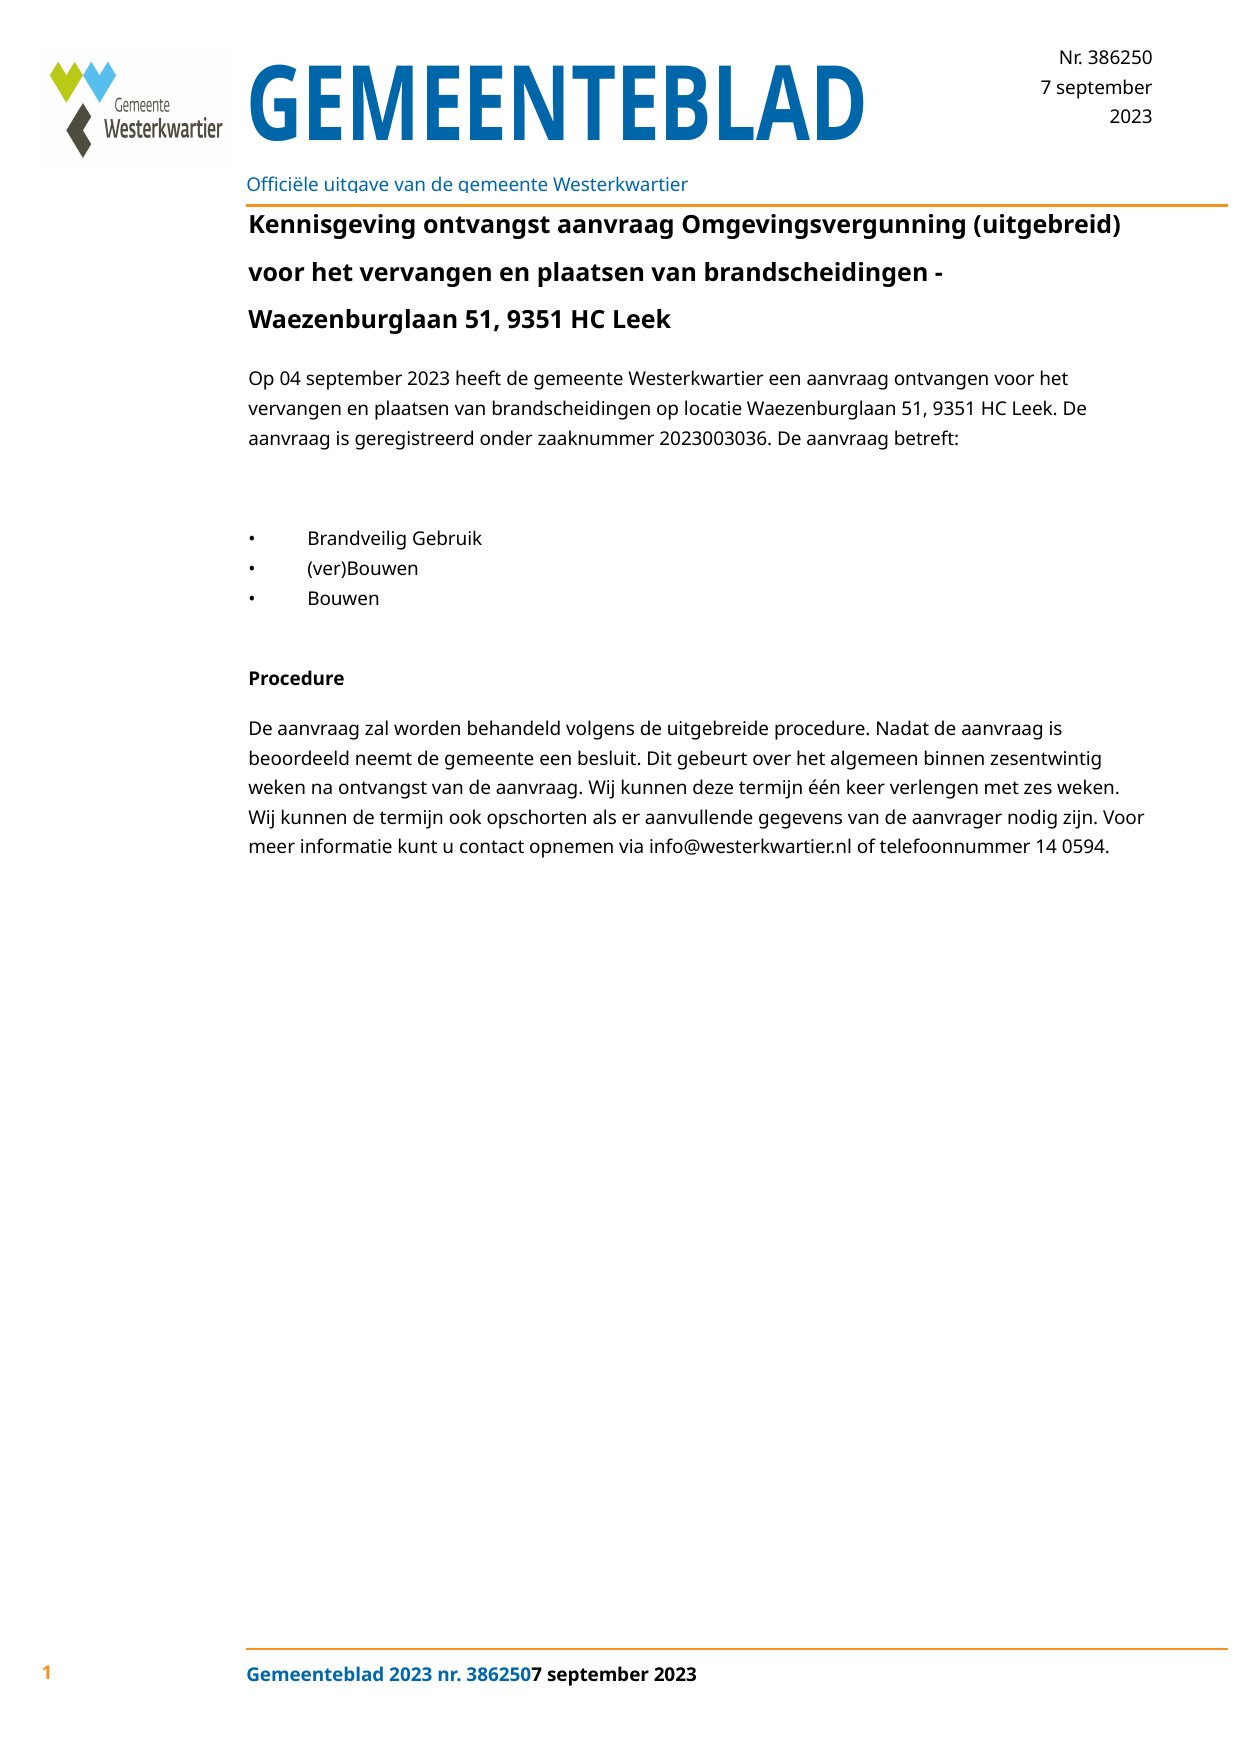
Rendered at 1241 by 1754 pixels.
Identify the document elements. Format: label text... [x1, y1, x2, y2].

text Kennisgeving ontvangst aanvraag Omgevingsvergunning (uitgebreid) voor het vervangen en plaatsen van brandscheidingen - Waezenburglaan 51, 9351 HC Leek [248, 207, 1152, 336]
text Op 04 september 2023 heeft de gemeente Westerkwartier een aanvraag ontvangen voor het vervangen en plaatsen van brandscheidingen op locatie Waezenburglaan 51, 9351 HC Leek. De aanvraag is geregistreerd onder zaaknummer 2023003036. De aanvraag betreft: [248, 366, 1152, 450]
picture [41, 47, 231, 172]
list (ver)Bouwen [248, 555, 1152, 581]
list Brandveilig Gebruik [248, 526, 1152, 551]
text Procedure [248, 665, 1152, 690]
list Bouwen [248, 585, 1152, 610]
text De aanvraag zal worden behandeld volgens de uitgebreide procedure. Nadat de aanvraag is beoordeeld neemt de gemeente een besluit. Dit gebeurt over het algemeen binnen zesentwintig weken na ontvangst van de aanvraag. Wij kunnen deze termijn één keer verlengen met zes weken. Wij kunnen de termijn ook opschorten als er aanvullende gegevens van de aanvrager nodig zijn. Voor meer informatie kunt u contact opnemen via info@westerkwartier.nl of telefoonnummer 14 0594. [248, 715, 1152, 859]
